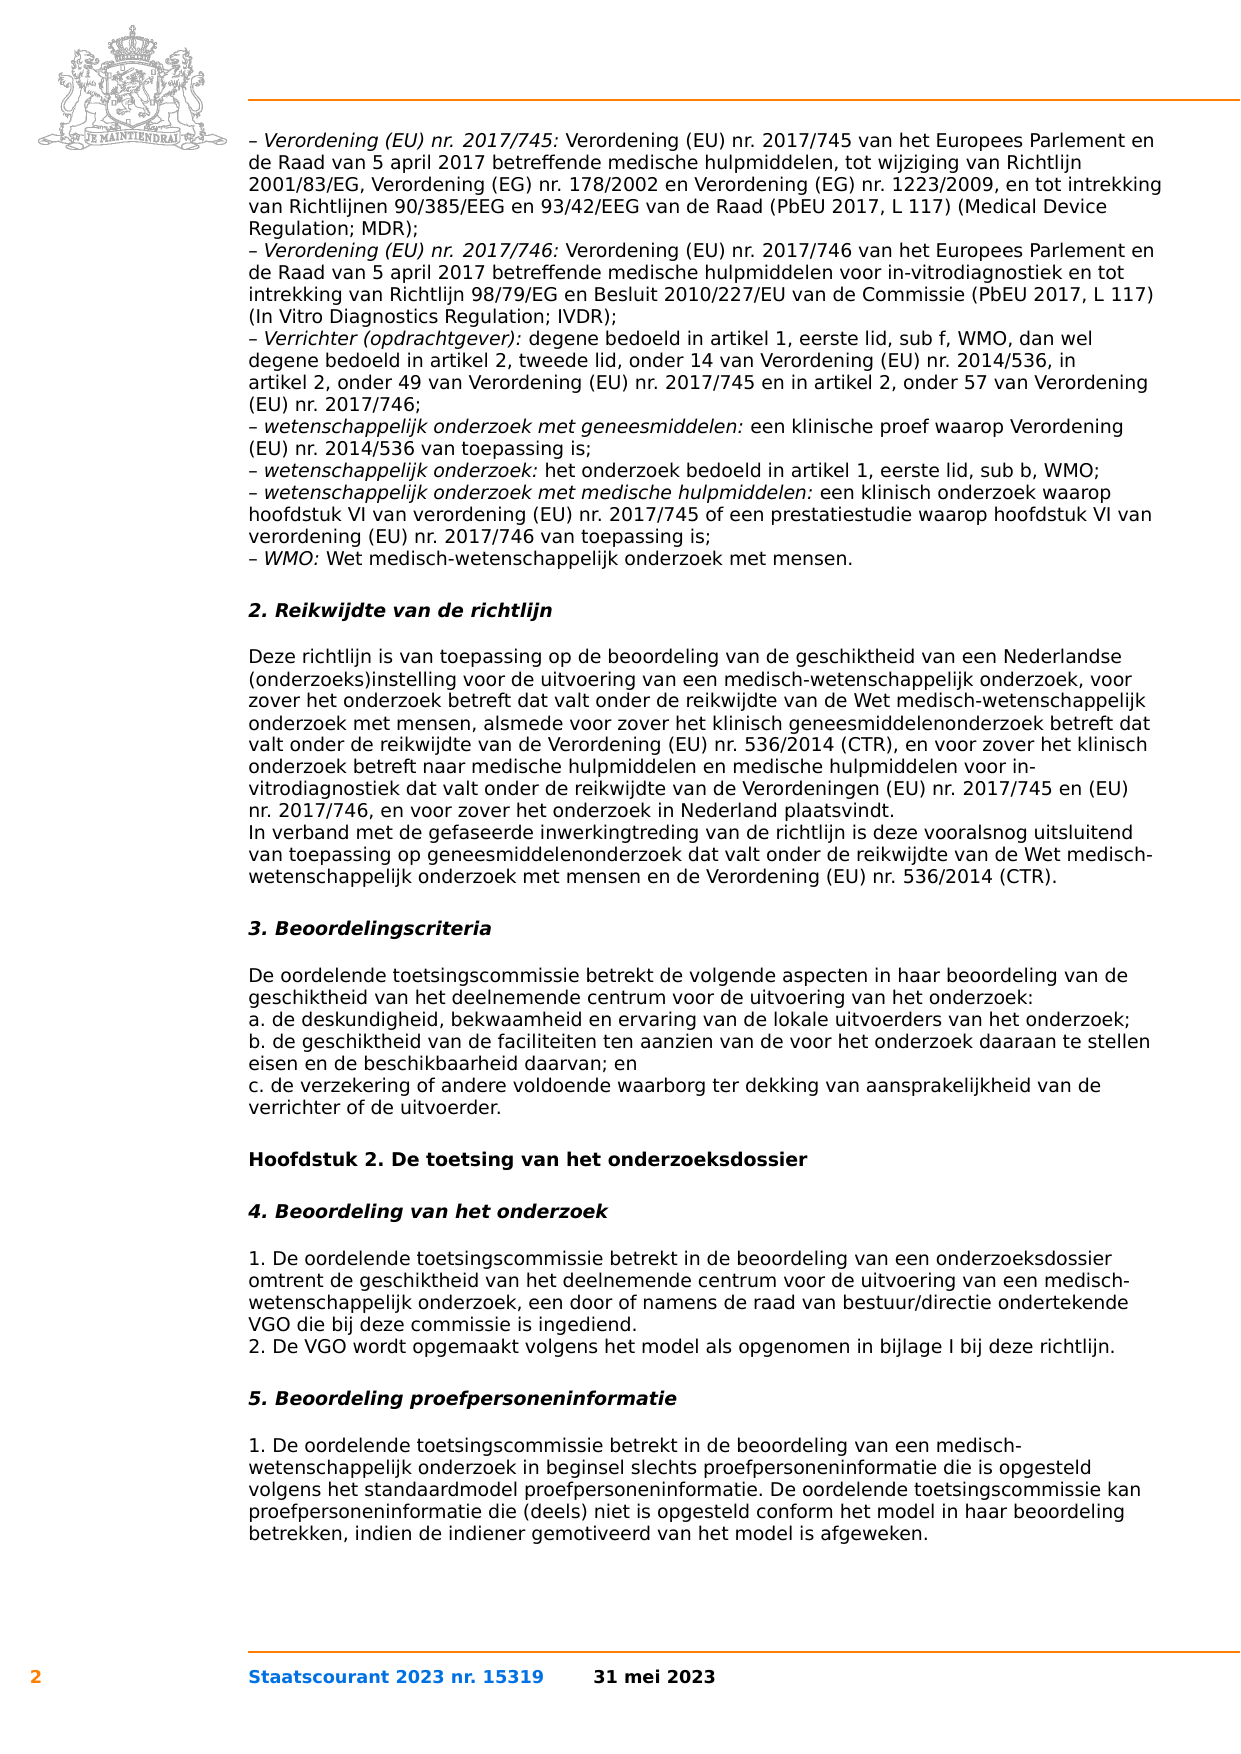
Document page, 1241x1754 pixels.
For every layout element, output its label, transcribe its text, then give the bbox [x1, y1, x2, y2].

subtitle 4. Beoordeling van het onderzoek [248, 1201, 1163, 1223]
text – WMO: Wet medisch-wetenschappelijk onderzoek met mensen. [248, 547, 1163, 569]
text De oordelende toetsingscommissie betrekt de volgende aspecten in haar beoordeling van de geschiktheid van het deelnemende centrum voor de uitvoering van het onderzoek: [248, 965, 1163, 1009]
text a. de deskundigheid, bekwaamheid en ervaring van de lokale uitvoerders van het onderzoek; [248, 1009, 1163, 1031]
text – Verrichter (opdrachtgever): degene bedoeld in artikel 1, eerste lid, sub f, WMO, dan wel degene bedoeld in artikel 2, tweede lid, onder 14 van Verordening (EU) nr. 2014/536, in artikel 2, onder 49 van Verordening (EU) nr. 2017/745 en in artikel 2, onder 57 van Verordening (EU) nr. 2017/746; [248, 328, 1163, 416]
subtitle Hoofdstuk 2. De toetsing van het onderzoeksdossier [248, 1149, 1163, 1171]
subtitle 2. Reikwijdte van de richtlijn [248, 599, 1163, 621]
text – wetenschappelijk onderzoek met medische hulpmiddelen: een klinisch onderzoek waarop hoofdstuk VI van verordening (EU) nr. 2017/745 of een prestatiestudie waarop hoofdstuk VI van verordening (EU) nr. 2017/746 van toepassing is; [248, 482, 1163, 547]
subtitle 5. Beoordeling proefpersoneninformatie [248, 1388, 1163, 1410]
text 1. De oordelende toetsingscommissie betrekt in de beoordeling van een medisch-wetenschappelijk onderzoek in beginsel slechts proefpersoneninformatie die is opgesteld volgens het standaardmodel proefpersoneninformatie. De oordelende toetsingscommissie kan proefpersoneninformatie die (deels) niet is opgesteld conform het model in haar beoordeling betrekken, indien de indiener gemotiveerd van het model is afgeweken. [248, 1435, 1163, 1545]
text – wetenschappelijk onderzoek: het onderzoek bedoeld in artikel 1, eerste lid, sub b, WMO; [248, 459, 1163, 482]
text c. de verzekering of andere voldoende waarborg ter dekking van aansprakelijkheid van de verrichter of de uitvoerder. [248, 1075, 1163, 1119]
text – Verordening (EU) nr. 2017/745: Verordening (EU) nr. 2017/745 van het Europees Parlement en de Raad van 5 april 2017 betreffende medische hulpmiddelen, tot wijziging van Richtlijn 2001/83/EG, Verordening (EG) nr. 178/2002 en Verordening (EG) nr. 1223/2009, en tot intrekking van Richtlijnen 90/385/EEG en 93/42/EEG van de Raad (PbEU 2017, L 117) (Medical Device Regulation; MDR); [248, 130, 1163, 240]
text – wetenschappelijk onderzoek met geneesmiddelen: een klinische proef waarop Verordening (EU) nr. 2014/536 van toepassing is; [248, 416, 1163, 459]
subtitle 3. Beoordelingscriteria [248, 918, 1163, 940]
text 2. De VGO wordt opgemaakt volgens het model als opgenomen in bijlage I bij deze richtlijn. [248, 1336, 1163, 1358]
text b. de geschiktheid van de faciliteiten ten aanzien van de voor het onderzoek daaraan te stellen eisen en de beschikbaarheid daarvan; en [248, 1031, 1163, 1075]
picture [38, 25, 227, 150]
text 1. De oordelende toetsingscommissie betrekt in de beoordeling van een onderzoeksdossier omtrent de geschiktheid van het deelnemende centrum voor de uitvoering van een medisch-wetenschappelijk onderzoek, een door of namens de raad van bestuur/directie ondertekende VGO die bij deze commissie is ingediend. [248, 1248, 1163, 1336]
text In verband met de gefaseerde inwerkingtreding van de richtlijn is deze vooralsnog uitsluitend van toepassing op geneesmiddelenonderzoek dat valt onder de reikwijdte van de Wet medisch-wetenschappelijk onderzoek met mensen en de Verordening (EU) nr. 536/2014 (CTR). [248, 822, 1163, 888]
text – Verordening (EU) nr. 2017/746: Verordening (EU) nr. 2017/746 van het Europees Parlement en de Raad van 5 april 2017 betreffende medische hulpmiddelen voor in-vitrodiagnostiek en tot intrekking van Richtlijn 98/79/EG en Besluit 2010/227/EU van de Commissie (PbEU 2017, L 117) (In Vitro Diagnostics Regulation; IVDR); [248, 240, 1163, 328]
text Deze richtlijn is van toepassing op de beoordeling van de geschiktheid van een Nederlandse (onderzoeks)instelling voor de uitvoering van een medisch-wetenschappelijk onderzoek, voor zover het onderzoek betreft dat valt onder de reikwijdte van de Wet medisch-wetenschappelijk onderzoek met mensen, alsmede voor zover het klinisch geneesmiddelenonderzoek betreft dat valt onder de reikwijdte van de Verordening (EU) nr. 536/2014 (CTR), en voor zover het klinisch onderzoek betreft naar medische hulpmiddelen en medische hulpmiddelen voor in-vitrodiagnostiek dat valt onder de reikwijdte van de Verordeningen (EU) nr. 2017/745 en (EU) nr. 2017/746, en voor zover het onderzoek in Nederland plaatsvindt. [248, 646, 1163, 822]
